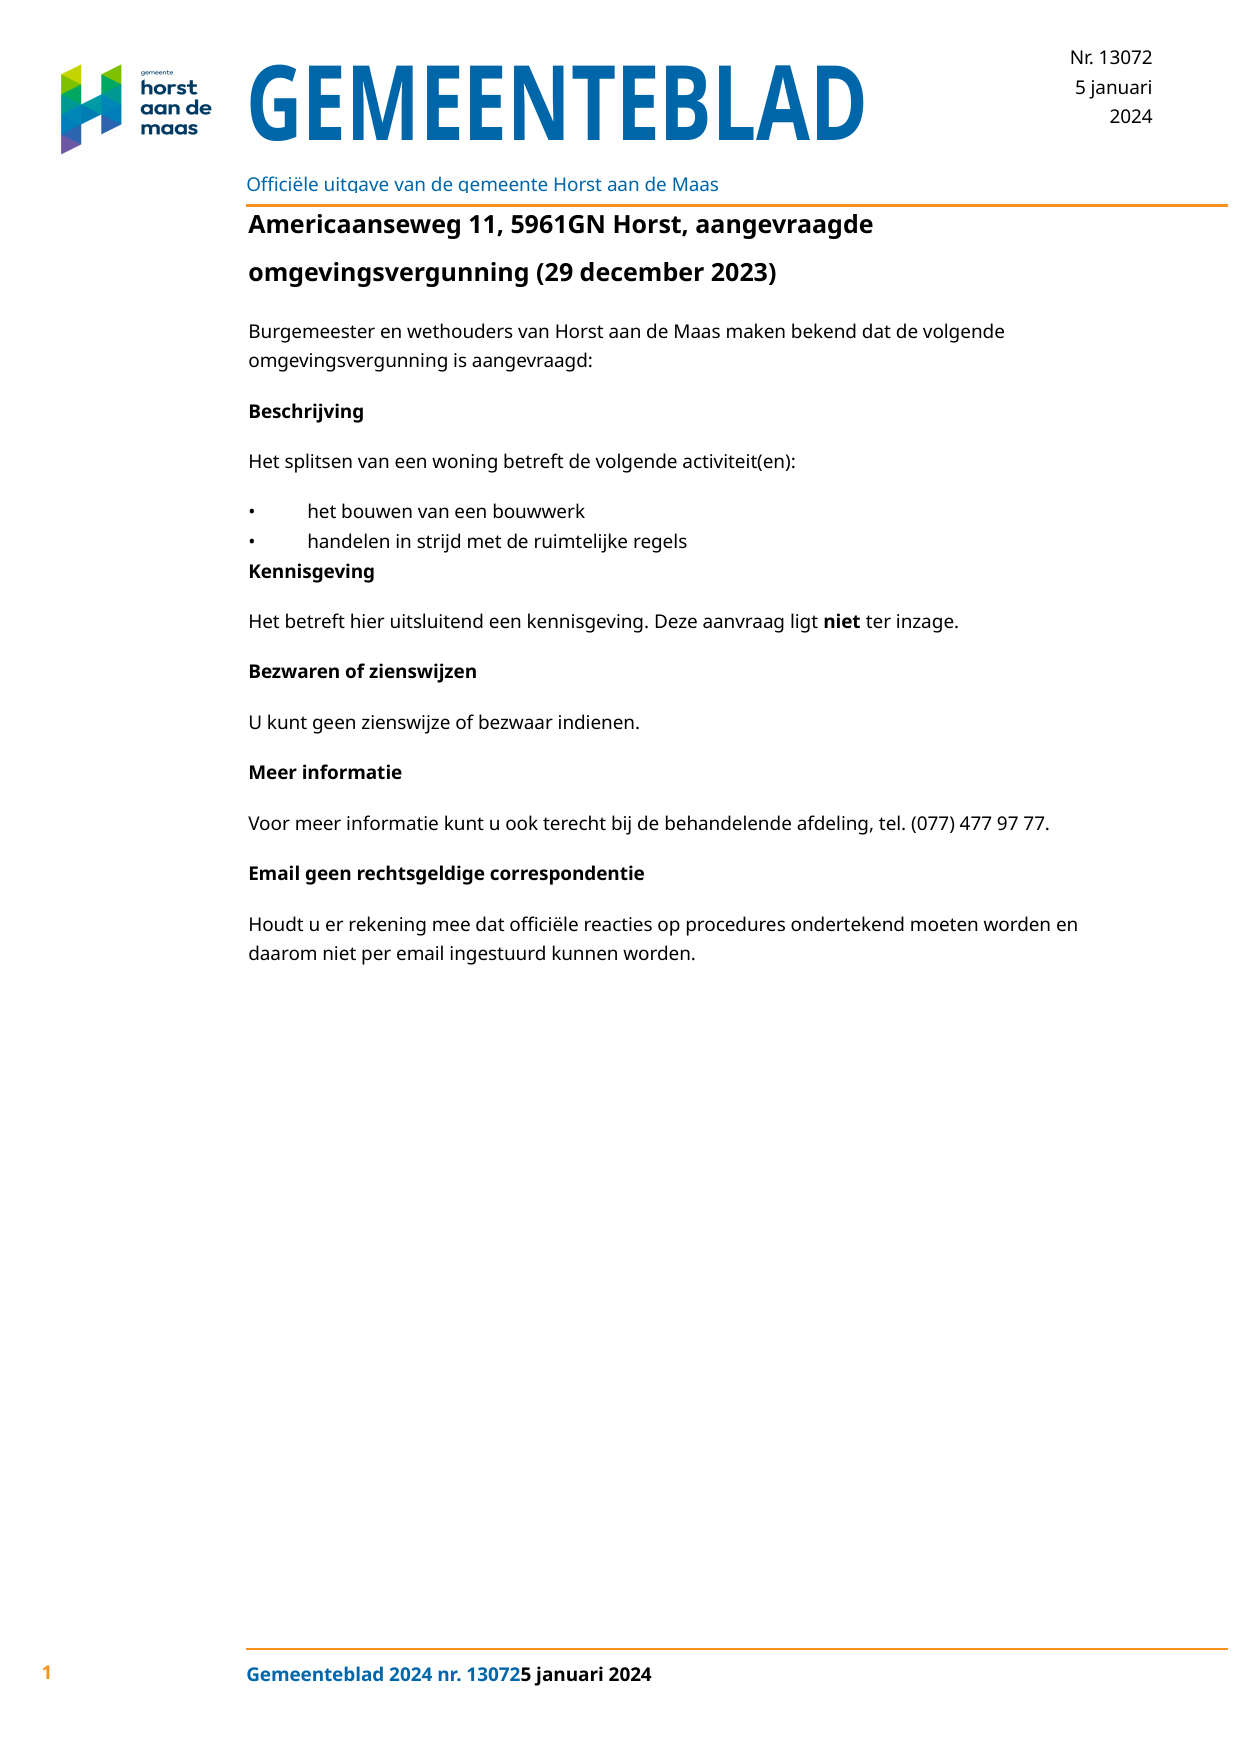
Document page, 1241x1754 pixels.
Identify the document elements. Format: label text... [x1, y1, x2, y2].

text Het betreft hier uitsluitend een kennisgeving. Deze aanvraag ligt niet ter inzage. [248, 608, 1152, 634]
picture [41, 47, 231, 172]
list het bouwen van een bouwwerk [248, 499, 1152, 524]
list handelen in strijd met de ruimtelijke regels [248, 528, 1152, 554]
text Bezwaren of zienswijzen [248, 659, 1152, 684]
text Email geen rechtsgeldige correspondentie [248, 860, 1152, 886]
text Americaanseweg 11, 5961GN Horst, aangevraagde omgevingsvergunning (29 december 2023) [248, 207, 1152, 288]
text U kunt geen zienswijze of bezwaar indienen. [248, 709, 1152, 735]
text Het splitsen van een woning betreft de volgende activiteit(en): [248, 448, 1152, 474]
text Burgemeester en wethouders van Horst aan de Maas maken bekend dat de volgende omgevingsvergunning is aangevraagd: [248, 318, 1152, 373]
text Kennisgeving [248, 558, 1152, 584]
text Houdt u er rekening mee dat officiële reacties op procedures ondertekend moeten worden en daarom niet per email ingestuurd kunnen worden. [248, 911, 1152, 966]
text Beschrijving [248, 398, 1152, 424]
text Voor meer informatie kunt u ook terecht bij de behandelende afdeling, tel. (077) 477 97 77. [248, 810, 1152, 836]
text Meer informatie [248, 759, 1152, 785]
